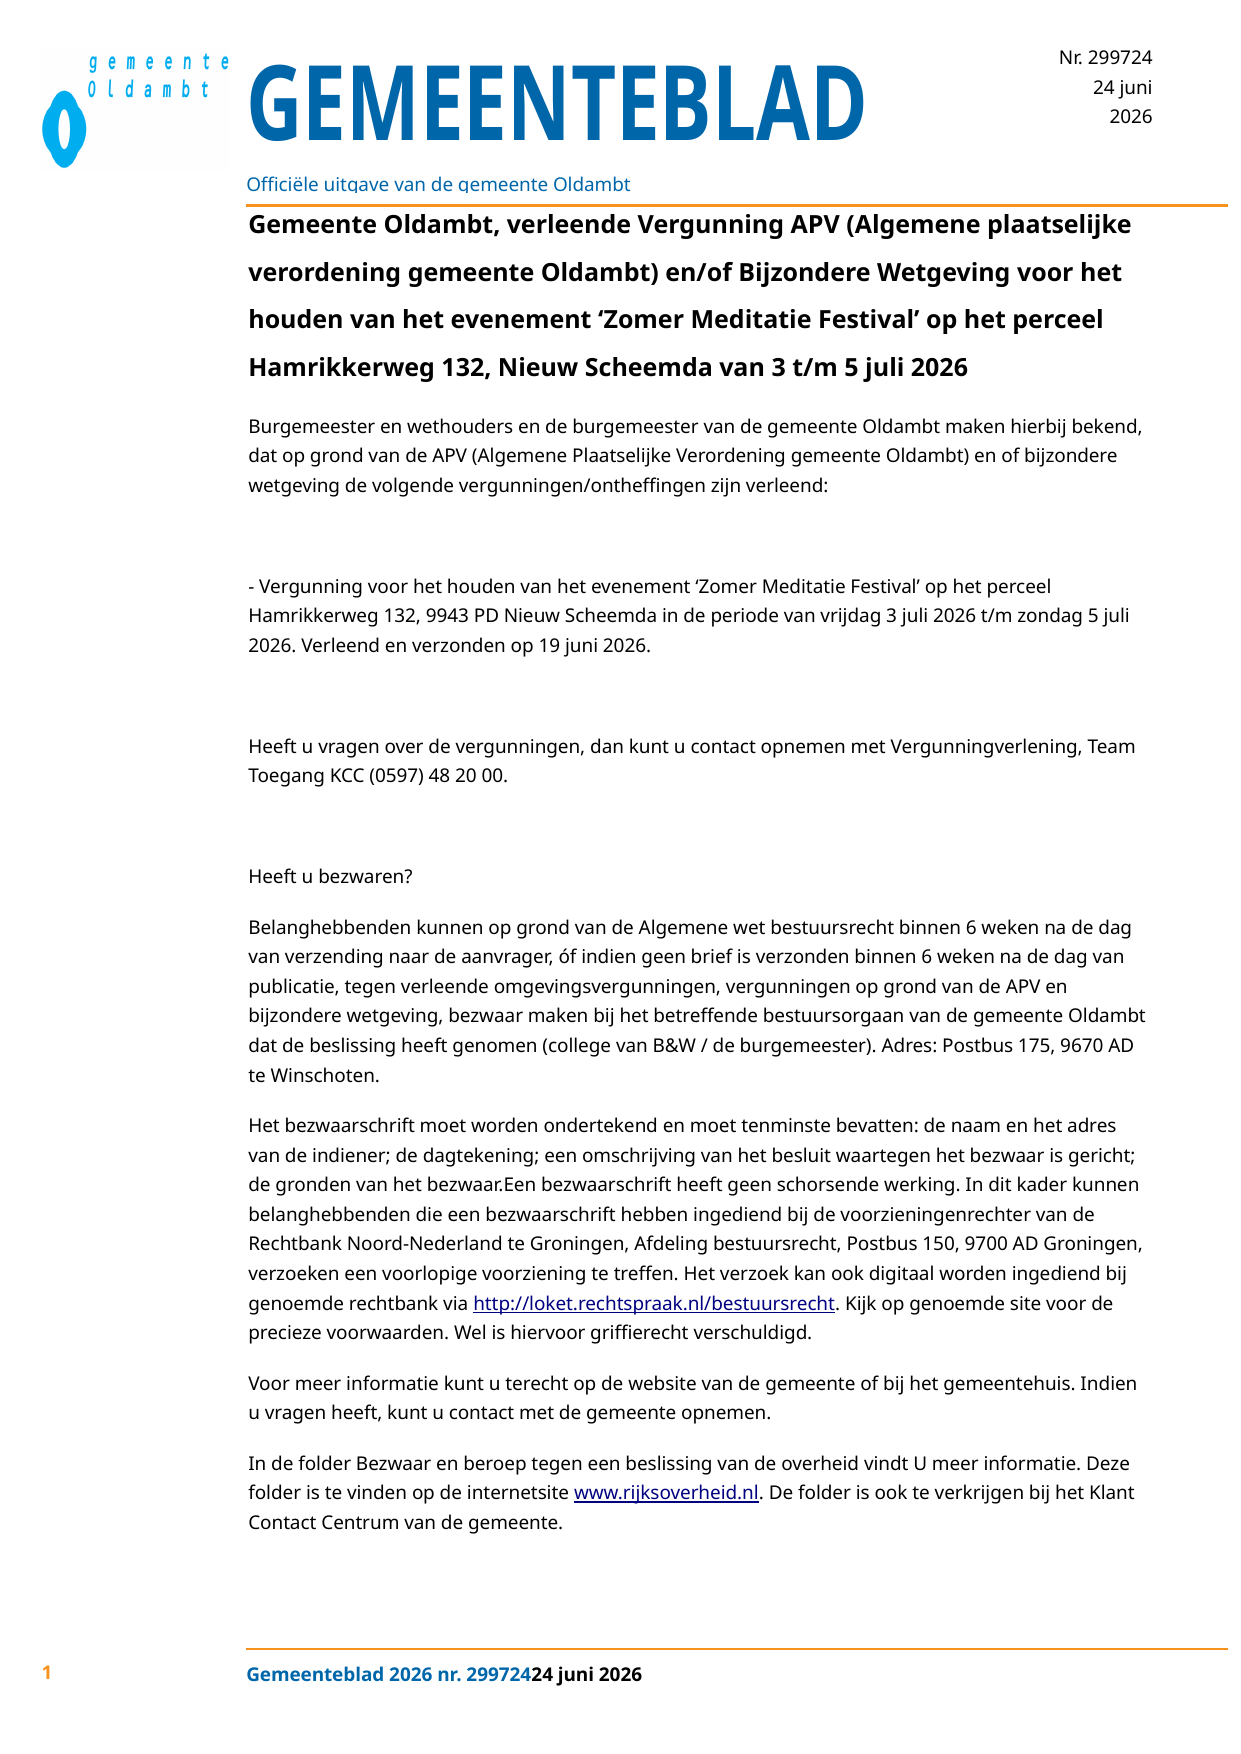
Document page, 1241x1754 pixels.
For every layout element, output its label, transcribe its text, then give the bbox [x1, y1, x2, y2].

text Heeft u bezwaren? [248, 863, 1152, 889]
text Burgemeester en wethouders en de burgemeester van de gemeente Oldambt maken hierbij bekend, dat op grond van de APV (Algemene Plaatselijke Verordening gemeente Oldambt) en of bijzondere wetgeving de volgende vergunningen/ontheffingen zijn verleend: [248, 413, 1152, 498]
text Voor meer informatie kunt u terecht op de website van de gemeente of bij het gemeentehuis. Indien u vragen heeft, kunt u contact met de gemeente opnemen. [248, 1370, 1152, 1425]
text Gemeente Oldambt, verleende Vergunning APV (Algemene plaatselijke verordening gemeente Oldambt) en/of Bijzondere Wetgeving voor het houden van het evenement ‘Zomer Meditatie Festival’ op het perceel Hamrikkerweg 132, Nieuw Scheemda van 3 t/m 5 juli 2026 [248, 207, 1152, 384]
picture [41, 47, 231, 172]
text In de folder Bezwaar en beroep tegen een beslissing van de overheid vindt U meer informatie. Deze folder is te vinden op de internetsite www.rijksoverheid.nl. De folder is ook te verkrijgen bij het Klant Contact Centrum van de gemeente. [248, 1450, 1152, 1535]
text Het bezwaarschrift moet worden ondertekend en moet tenminste bevatten: de naam en het adres van de indiener; de dagtekening; een omschrijving van het besluit waartegen het bezwaar is gericht; de gronden van het bezwaar.Een bezwaarschrift heeft geen schorsende werking. In dit kader kunnen belanghebbenden die een bezwaarschrift hebben ingediend bij de voorzieningenrechter van de Rechtbank Noord-Nederland te Groningen, Afdeling bestuursrecht, Postbus 150, 9700 AD Groningen, verzoeken een voorlopige voorziening te treffen. Het verzoek kan ook digitaal worden ingediend bij genoemde rechtbank via http://loket.rechtspraak.nl/bestuursrecht. Kijk op genoemde site voor de precieze voorwaarden. Wel is hiervoor griffierecht verschuldigd. [248, 1112, 1152, 1345]
text Heeft u vragen over de vergunningen, dan kunt u contact opnemen met Vergunningverlening, Team Toegang KCC (0597) 48 20 00. [248, 733, 1152, 788]
text - Vergunning voor het houden van het evenement ‘Zomer Meditatie Festival’ op het perceel Hamrikkerweg 132, 9943 PD Nieuw Scheemda in de periode van vrijdag 3 juli 2026 t/m zondag 5 juli 2026. Verleend en verzonden op 19 juni 2026. [248, 573, 1152, 658]
text Belanghebbenden kunnen op grond van de Algemene wet bestuursrecht binnen 6 weken na de dag van verzending naar de aanvrager, óf indien geen brief is verzonden binnen 6 weken na de dag van publicatie, tegen verleende omgevingsvergunningen, vergunningen op grond van de APV en bijzondere wetgeving, bezwaar maken bij het betreffende bestuursorgaan van de gemeente Oldambt dat de beslissing heeft genomen (college van B&W / de burgemeester). Adres: Postbus 175, 9670 AD te Winschoten. [248, 914, 1152, 1088]
